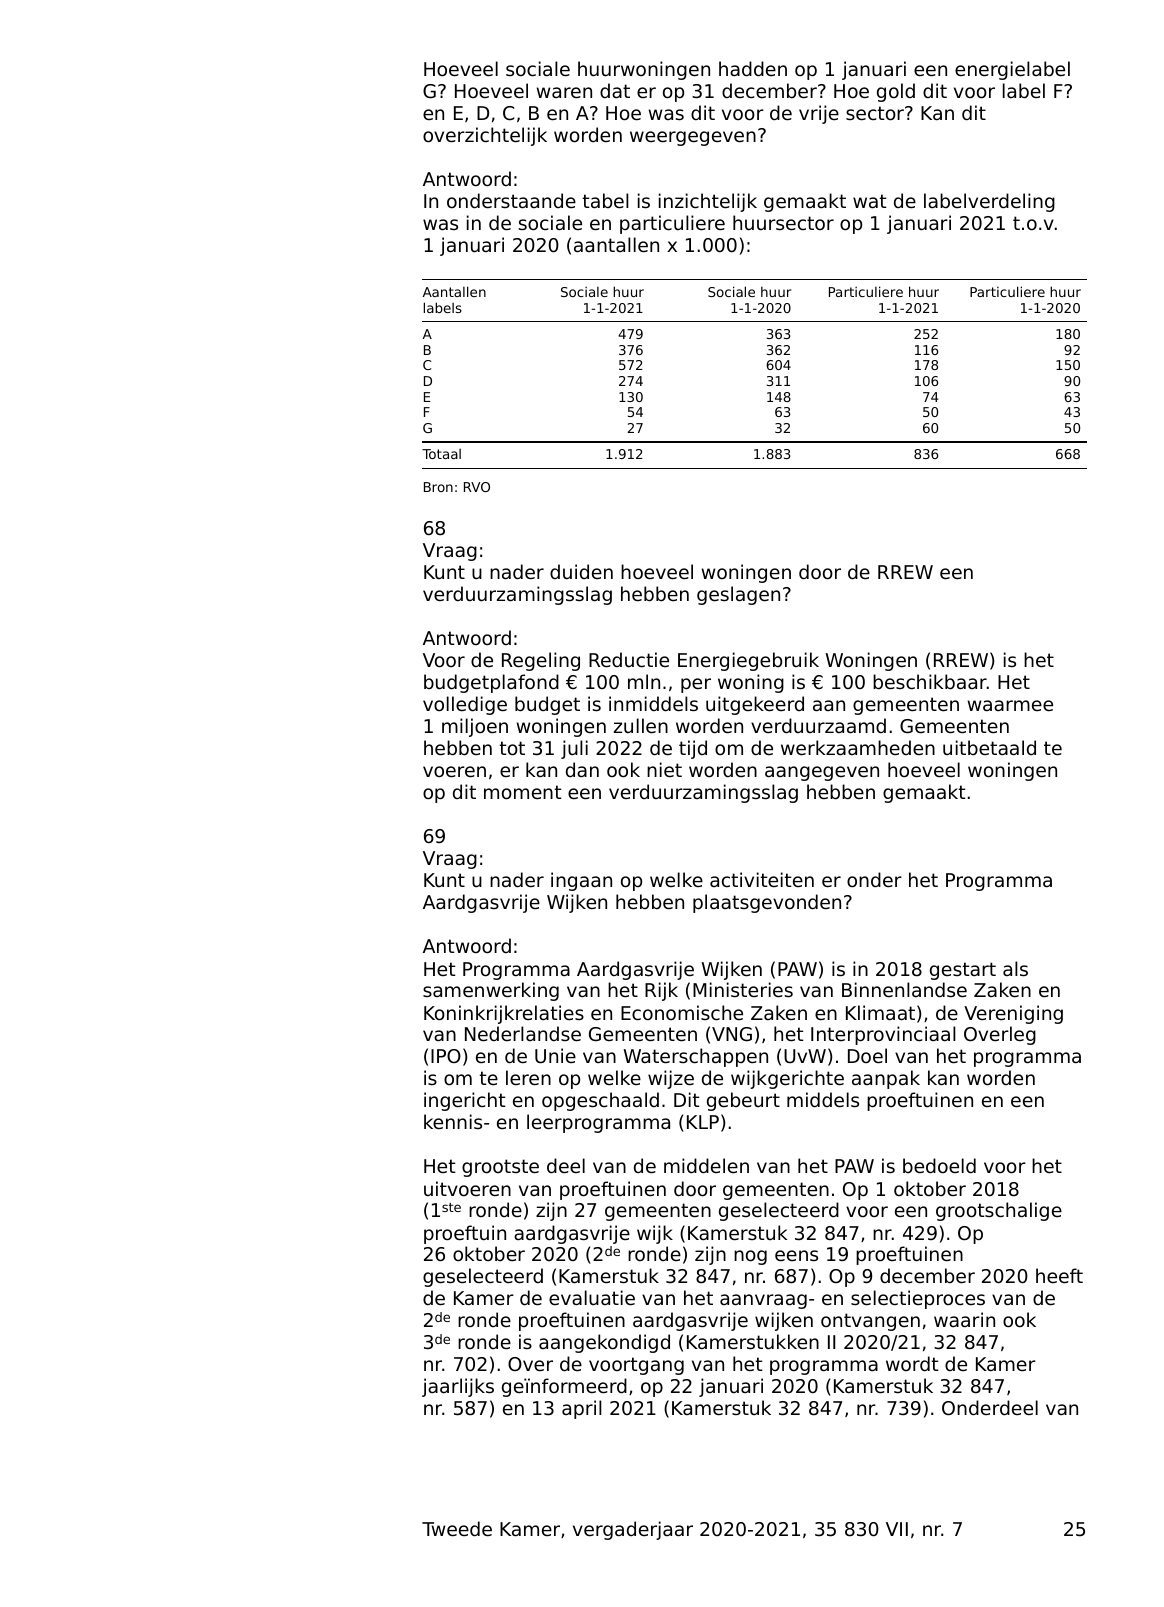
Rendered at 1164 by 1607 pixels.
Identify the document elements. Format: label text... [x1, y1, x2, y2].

table_cell 50 [797, 405, 945, 421]
text Kunt u nader duiden hoeveel woningen door de RREW een verduurzamingsslag hebben geslagen? [422, 562, 1087, 606]
table_header Particuliere huur 1-1-2020 [945, 280, 1087, 321]
table_cell 1.912 [502, 443, 649, 467]
table_cell Totaal [422, 443, 502, 467]
table_cell 63 [945, 390, 1087, 405]
table_header Sociale huur 1-1-2020 [650, 280, 797, 321]
table_cell 178 [797, 358, 945, 374]
table_cell 836 [797, 443, 945, 467]
table_cell C [422, 358, 502, 374]
table_cell 376 [502, 342, 649, 358]
text Antwoord: [422, 169, 1087, 191]
table_cell 363 [650, 322, 797, 342]
text Kunt u nader ingaan op welke activiteiten er onder het Programma Aardgasvrije Wijken hebben plaatsgevonden? [422, 870, 1087, 914]
table_cell 50 [945, 421, 1087, 441]
text Voor de Regeling Reductie Energiegebruik Woningen (RREW) is het budgetplafond € 100 mln., per woning is € 100 beschikbaar. Het volledige budget is inmiddels uitgekeerd aan gemeenten waarmee 1 miljoen woningen zullen worden verduurzaamd. Gemeenten hebben tot 31 juli 2022 de tijd om de werkzaamheden uitbetaald te voeren, er kan dan ook niet worden aangegeven hoeveel woningen op dit moment een verduurzamingsslag hebben gemaakt. [422, 650, 1087, 804]
text Hoeveel sociale huurwoningen hadden op 1 januari een energielabel G? Hoeveel waren dat er op 31 december? Hoe gold dit voor label F? en E, D, C, B en A? Hoe was dit voor de vrije sector? Kan dit overzichtelijk worden weergegeven? [422, 59, 1087, 147]
table_cell 54 [502, 405, 649, 421]
table_cell 150 [945, 358, 1087, 374]
table_cell 362 [650, 342, 797, 358]
table_cell G [422, 421, 502, 441]
table_cell 90 [945, 374, 1087, 389]
table_cell 311 [650, 374, 797, 389]
table_header Particuliere huur 1-1-2021 [797, 280, 945, 321]
table_cell 572 [502, 358, 649, 374]
table_cell F [422, 405, 502, 421]
table_cell 116 [797, 342, 945, 358]
table_cell B [422, 342, 502, 358]
table_cell 32 [650, 421, 797, 441]
table_cell Bron: RVO [422, 469, 1087, 496]
table_cell D [422, 374, 502, 389]
table_cell 479 [502, 322, 649, 342]
text Antwoord: [422, 936, 1087, 958]
table_cell 180 [945, 322, 1087, 342]
text Vraag: [422, 540, 1087, 562]
table_cell 106 [797, 374, 945, 389]
table_header Aantallen labels [422, 280, 502, 321]
table_cell 668 [945, 443, 1087, 467]
table_cell 148 [650, 390, 797, 405]
table_cell 63 [650, 405, 797, 421]
table_cell 130 [502, 390, 649, 405]
table_cell 274 [502, 374, 649, 389]
text Het Programma Aardgasvrije Wijken (PAW) is in 2018 gestart als samenwerking van het Rijk (Ministeries van Binnenlandse Zaken en Koninkrijkrelaties en Economische Zaken en Klimaat), de Vereniging van Nederlandse Gemeenten (VNG), het Interprovinciaal Overleg (IPO) en de Unie van Waterschappen (UvW). Doel van het programma is om te leren op welke wijze de wijkgerichte aanpak kan worden ingericht en opgeschaald. Dit gebeurt middels proeftuinen en een kennis- en leerprogramma (KLP). [422, 958, 1087, 1134]
table_cell 60 [797, 421, 945, 441]
table_cell 252 [797, 322, 945, 342]
table_cell 27 [502, 421, 649, 441]
text 69 [422, 826, 1087, 848]
text 68 [422, 518, 1087, 540]
text Antwoord: [422, 628, 1087, 650]
table_cell A [422, 322, 502, 342]
text Vraag: [422, 848, 1087, 870]
table_cell 1.883 [650, 443, 797, 467]
table_cell 92 [945, 342, 1087, 358]
table_header Sociale huur 1-1-2021 [502, 280, 649, 321]
text In onderstaande tabel is inzichtelijk gemaakt wat de labelverdeling was in de sociale en particuliere huursector op 1 januari 2021 t.o.v. 1 januari 2020 (aantallen x 1.000): [422, 191, 1087, 257]
table_cell 74 [797, 390, 945, 405]
table_cell E [422, 390, 502, 405]
text Het grootste deel van de middelen van het PAW is bedoeld voor het uitvoeren van proeftuinen door gemeenten. Op 1 oktober 2018 (1ste ronde) zijn 27 gemeenten geselecteerd voor een grootschalige proeftuin aardgasvrije wijk (Kamerstuk 32 847, nr. 429). Op 26 oktober 2020 (2de ronde) zijn nog eens 19 proeftuinen geselecteerd (Kamerstuk 32 847, nr. 687). Op 9 december 2020 heeft de Kamer de evaluatie van het aanvraag- en selectieproces van de 2de ronde proeftuinen aardgasvrije wijken ontvangen, waarin ook 3de ronde is aangekondigd (Kamerstukken II 2020/21, 32 847, nr. 702). Over de voortgang van het programma wordt de Kamer jaarlijks geïnformeerd, op 22 januari 2020 (Kamerstuk 32 847, nr. 587) en 13 april 2021 (Kamerstuk 32 847, nr. 739). Onderdeel van [422, 1156, 1087, 1420]
table_cell 604 [650, 358, 797, 374]
table_cell 43 [945, 405, 1087, 421]
